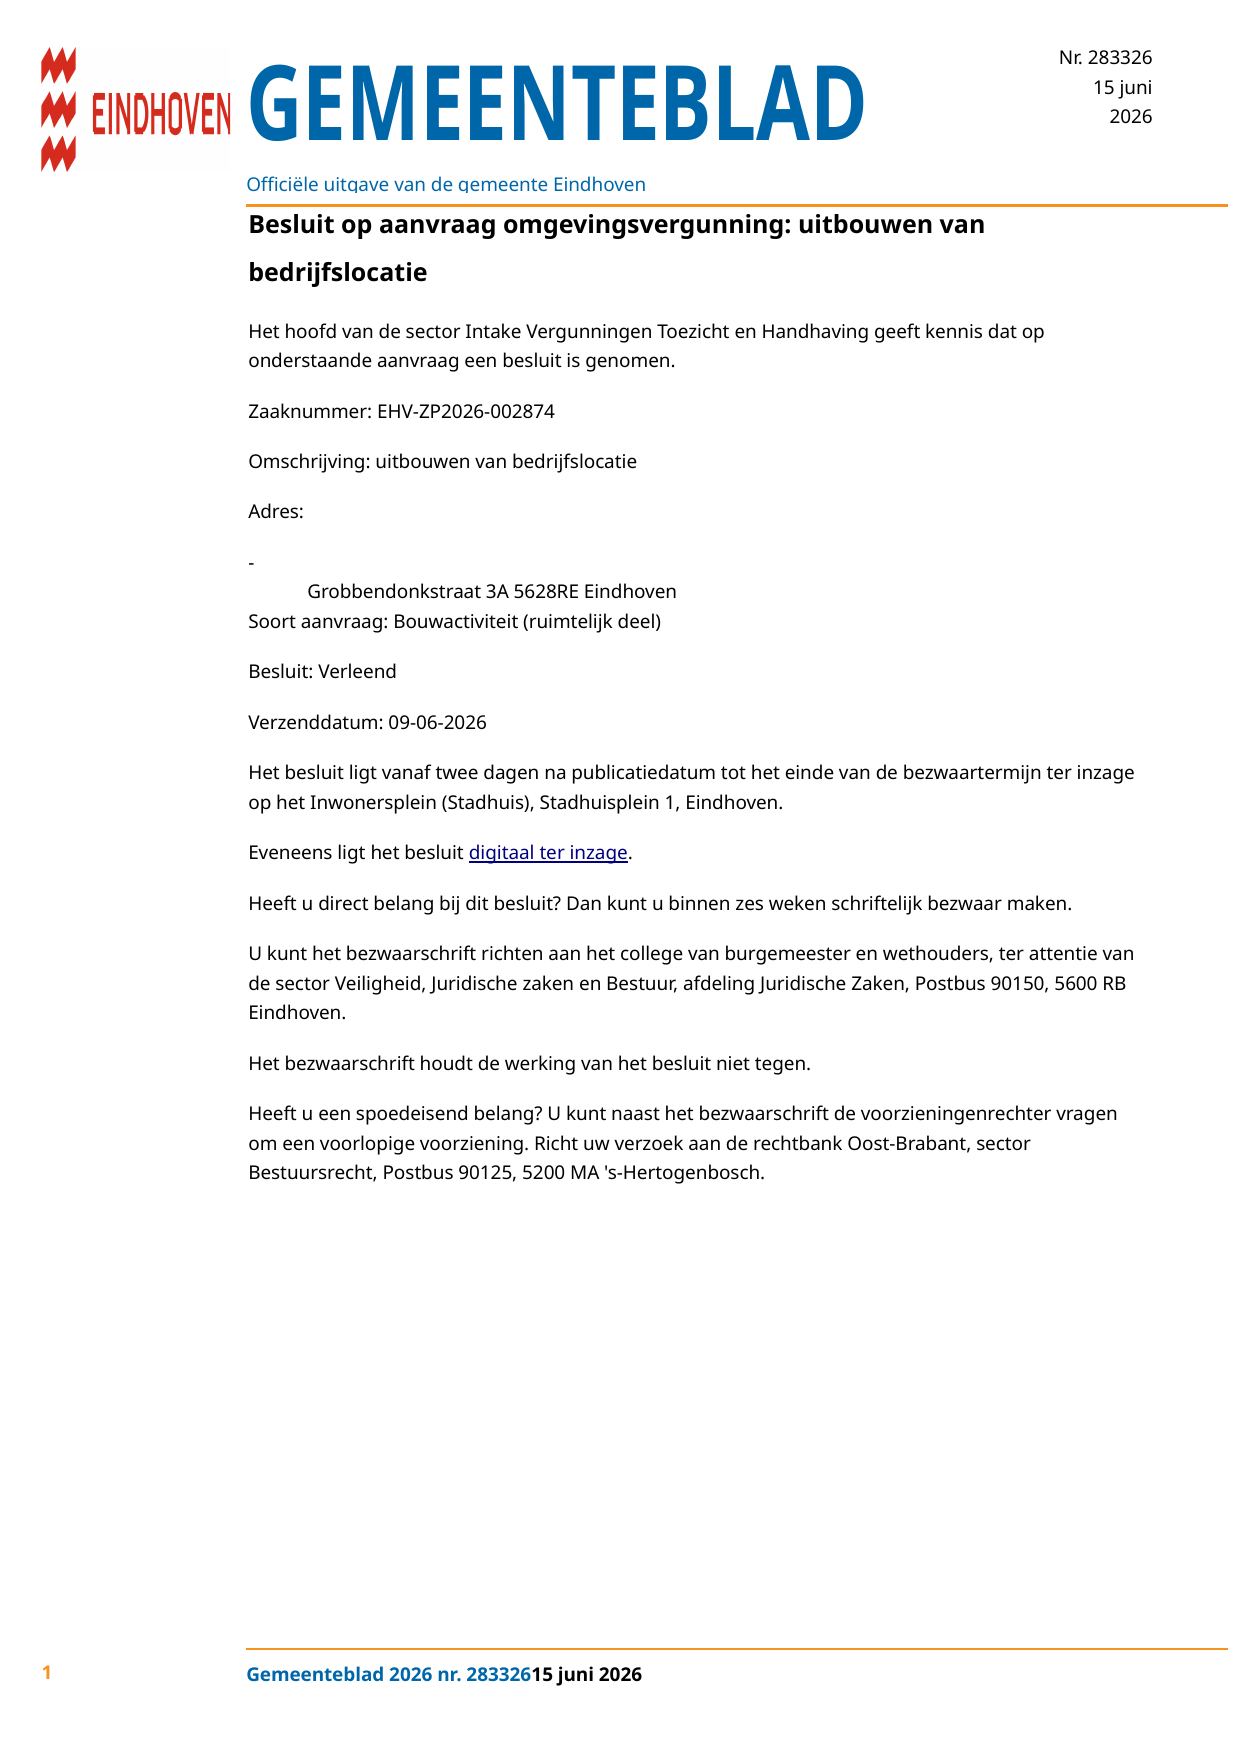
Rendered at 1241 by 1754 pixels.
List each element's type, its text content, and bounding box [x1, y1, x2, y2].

text Heeft u direct belang bij dit besluit? Dan kunt u binnen zes weken schriftelijk bezwaar maken. [248, 890, 1152, 916]
text U kunt het bezwaarschrift richten aan het college van burgemeester en wethouders, ter attentie van de sector Veiligheid, Juridische zaken en Bestuur, afdeling Juridische Zaken, Postbus 90150, 5600 RB Eindhoven. [248, 940, 1152, 1025]
text Omschrijving: uitbouwen van bedrijfslocatie [248, 448, 1152, 474]
text Het besluit ligt vanaf twee dagen na publicatiedatum tot het einde van de bezwaartermijn ter inzage op het Inwonersplein (Stadhuis), Stadhuisplein 1, Eindhoven. [248, 759, 1152, 815]
text Soort aanvraag: Bouwactiviteit (ruimtelijk deel) [248, 608, 1152, 634]
text Besluit op aanvraag omgevingsvergunning: uitbouwen van bedrijfslocatie [248, 207, 1152, 288]
text Adres: [248, 499, 1152, 524]
text Eveneens ligt het besluit digitaal ter inzage. [248, 839, 1152, 865]
picture [41, 47, 231, 172]
text Besluit: Verleend [248, 659, 1152, 684]
text Verzenddatum: 09-06-2026 [248, 709, 1152, 735]
text Zaaknummer: EHV-ZP2026-002874 [248, 398, 1152, 424]
text Het bezwaarschrift houdt de werking van het besluit niet tegen. [248, 1050, 1152, 1076]
list Grobbendonkstraat 3A 5628RE Eindhoven [248, 579, 1152, 604]
text Het hoofd van de sector Intake Vergunningen Toezicht en Handhaving geeft kennis dat op onderstaande aanvraag een besluit is genomen. [248, 318, 1152, 373]
text Heeft u een spoedeisend belang? U kunt naast het bezwaarschrift de voorzieningenrechter vragen om een voorlopige voorziening. Richt uw verzoek aan de rechtbank Oost-Brabant, sector Bestuursrecht, Postbus 90125, 5200 MA 's-Hertogenbosch. [248, 1100, 1152, 1185]
